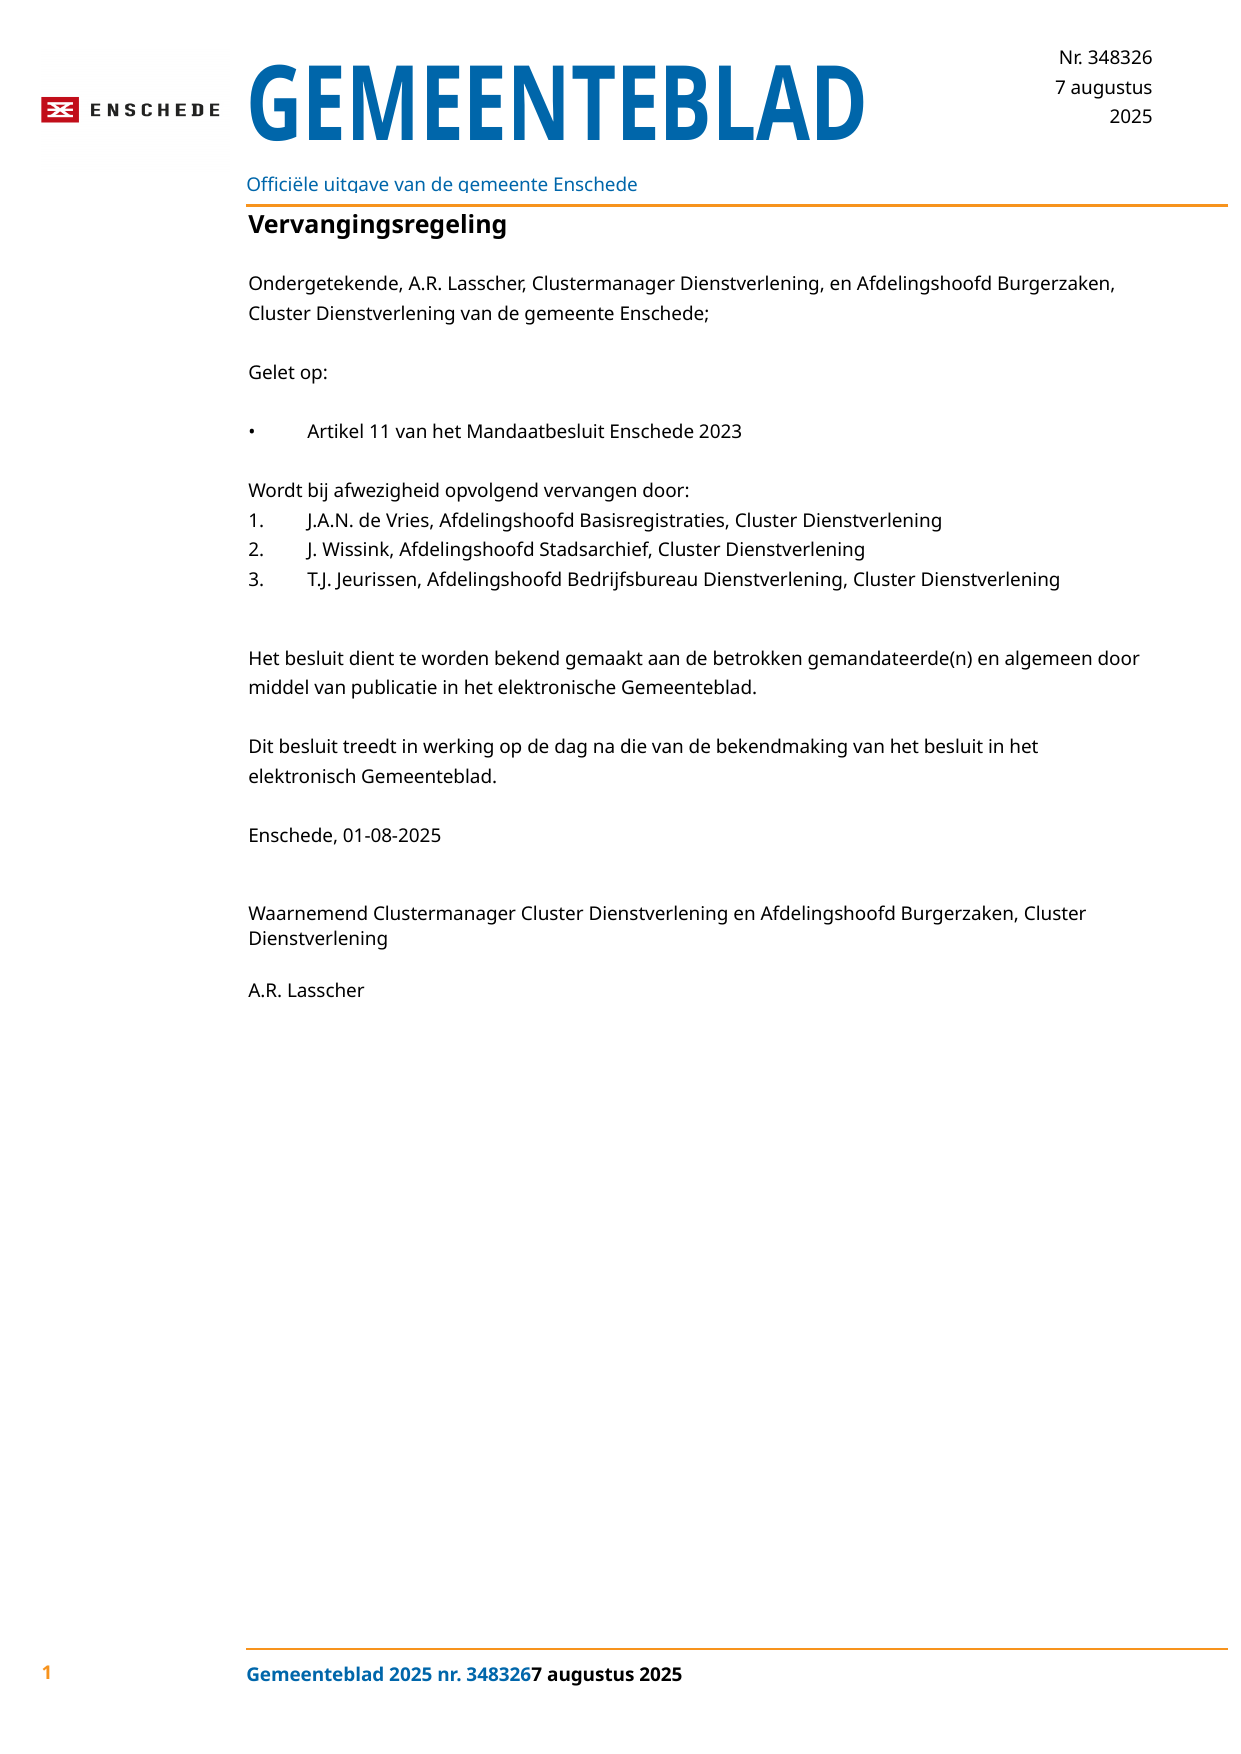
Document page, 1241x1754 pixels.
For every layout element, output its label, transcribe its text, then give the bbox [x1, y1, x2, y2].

list Artikel 11 van het Mandaatbesluit Enschede 2023 [248, 418, 1152, 444]
list J.A.N. de Vries, Afdelingshoofd Basisregistraties, Cluster Dienstverlening [248, 507, 1152, 533]
text Vervangingsregeling [248, 207, 1152, 241]
picture [41, 47, 231, 172]
text Ondergetekende, A.R. Lasscher, Clustermanager Dienstverlening, en Afdelingshoofd Burgerzaken, Cluster Dienstverlening van de gemeente Enschede; [248, 270, 1152, 326]
text A.R. Lasscher [248, 977, 1152, 1003]
list T.J. Jeurissen, Afdelingshoofd Bedrijfsbureau Dienstverlening, Cluster Dienstverlening [248, 566, 1152, 592]
text Enschede, 01-08-2025 [248, 822, 1152, 848]
list J. Wissink, Afdelingshoofd Stadsarchief, Cluster Dienstverlening [248, 537, 1152, 562]
text Wordt bij afwezigheid opvolgend vervangen door: [248, 477, 1152, 503]
text Dit besluit treedt in werking op de dag na die van de bekendmaking van het besluit in het elektronisch Gemeenteblad. [248, 734, 1152, 789]
text Waarnemend Clustermanager Cluster Dienstverlening en Afdelingshoofd Burgerzaken, Cluster Dienstverlening [248, 900, 1152, 951]
text Het besluit dient te worden bekend gemaakt aan de betrokken gemandateerde(n) en algemeen door middel van publicatie in het elektronische Gemeenteblad. [248, 645, 1152, 700]
text Gelet op: [248, 359, 1152, 385]
